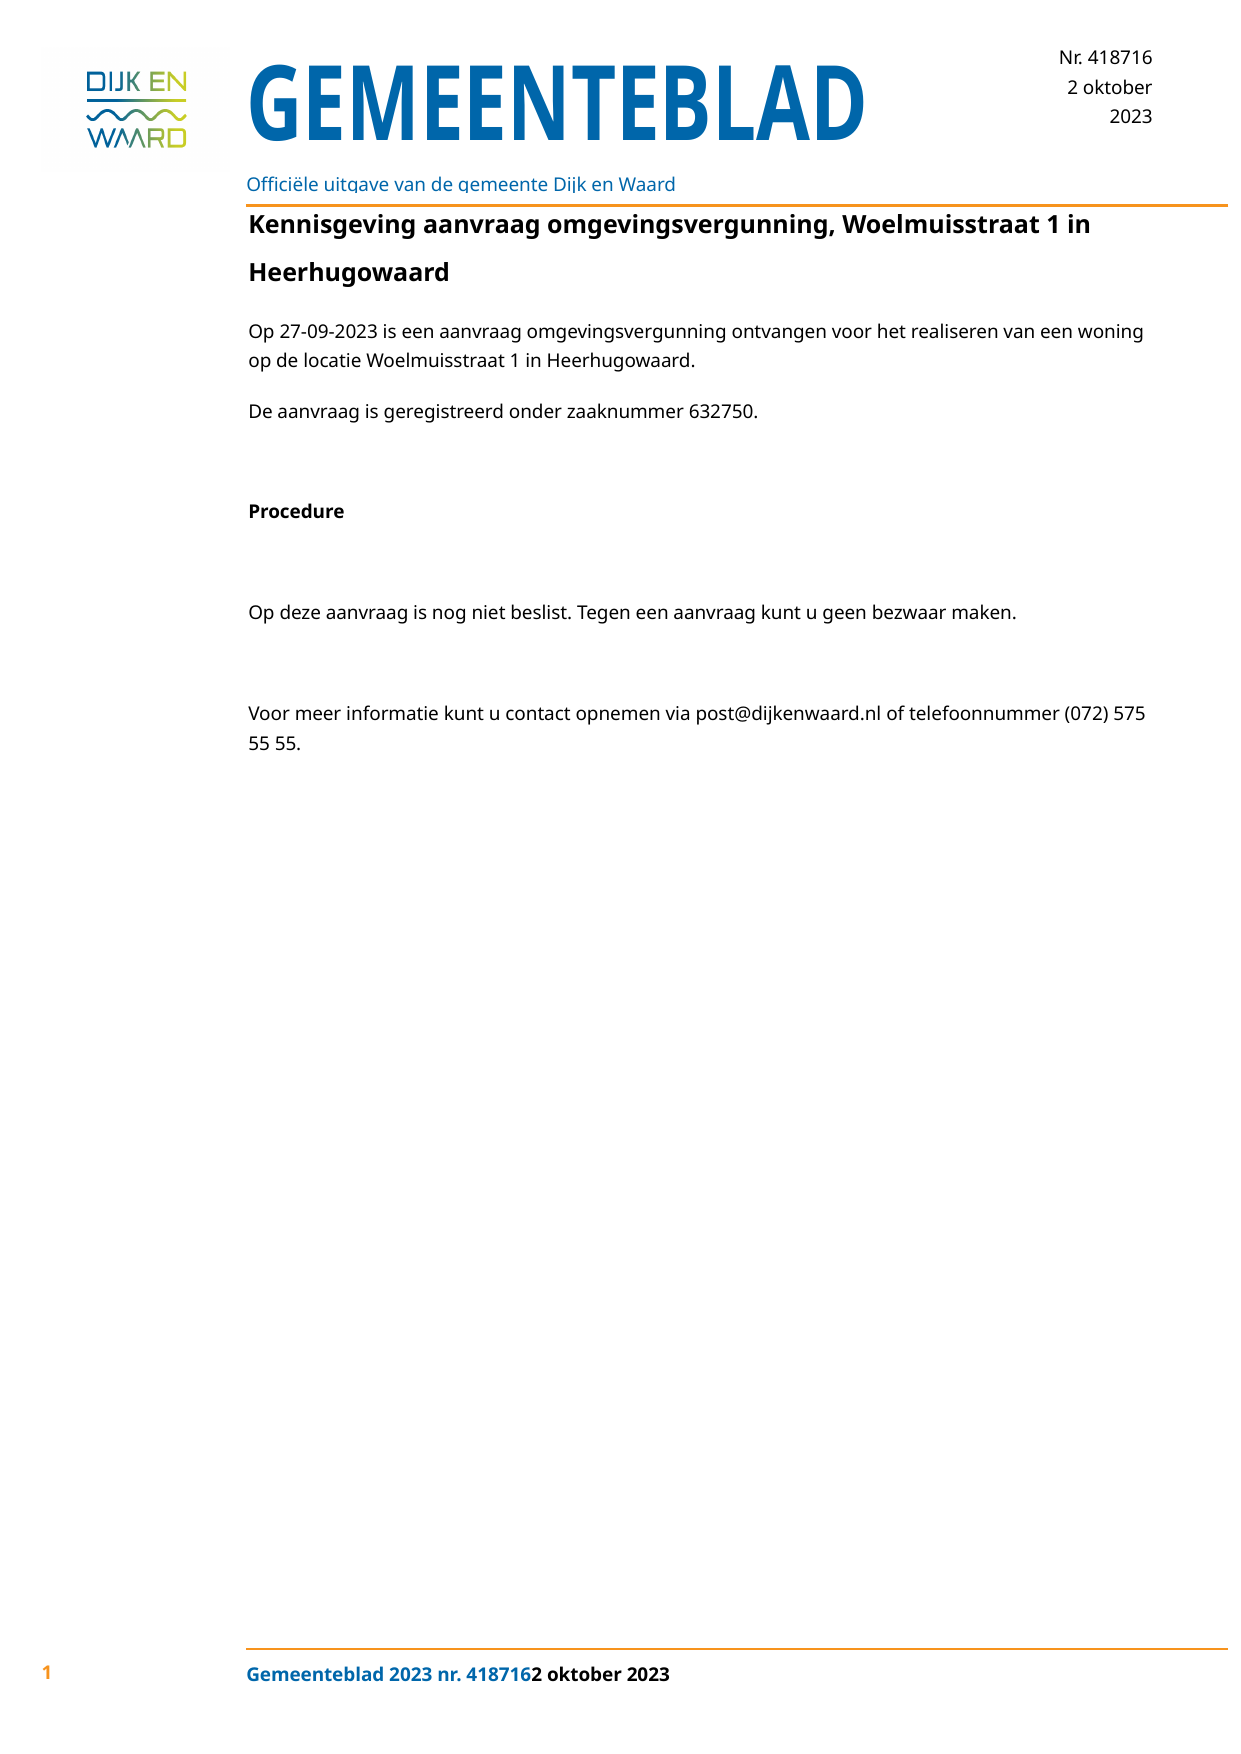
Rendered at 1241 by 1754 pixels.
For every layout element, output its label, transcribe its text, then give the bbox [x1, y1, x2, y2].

text Procedure [248, 499, 1152, 524]
picture [41, 47, 231, 172]
text De aanvraag is geregistreerd onder zaaknummer 632750. [248, 398, 1152, 424]
text Kennisgeving aanvraag omgevingsvergunning, Woelmuisstraat 1 in Heerhugowaard [248, 207, 1152, 288]
text Op 27-09-2023 is een aanvraag omgevingsvergunning ontvangen voor het realiseren van een woning op de locatie Woelmuisstraat 1 in Heerhugowaard. [248, 318, 1152, 373]
text Voor meer informatie kunt u contact opnemen via post@dijkenwaard.nl of telefoonnummer (072) 575 55 55. [248, 700, 1152, 756]
text Op deze aanvraag is nog niet beslist. Tegen een aanvraag kunt u geen bezwaar maken. [248, 599, 1152, 625]
